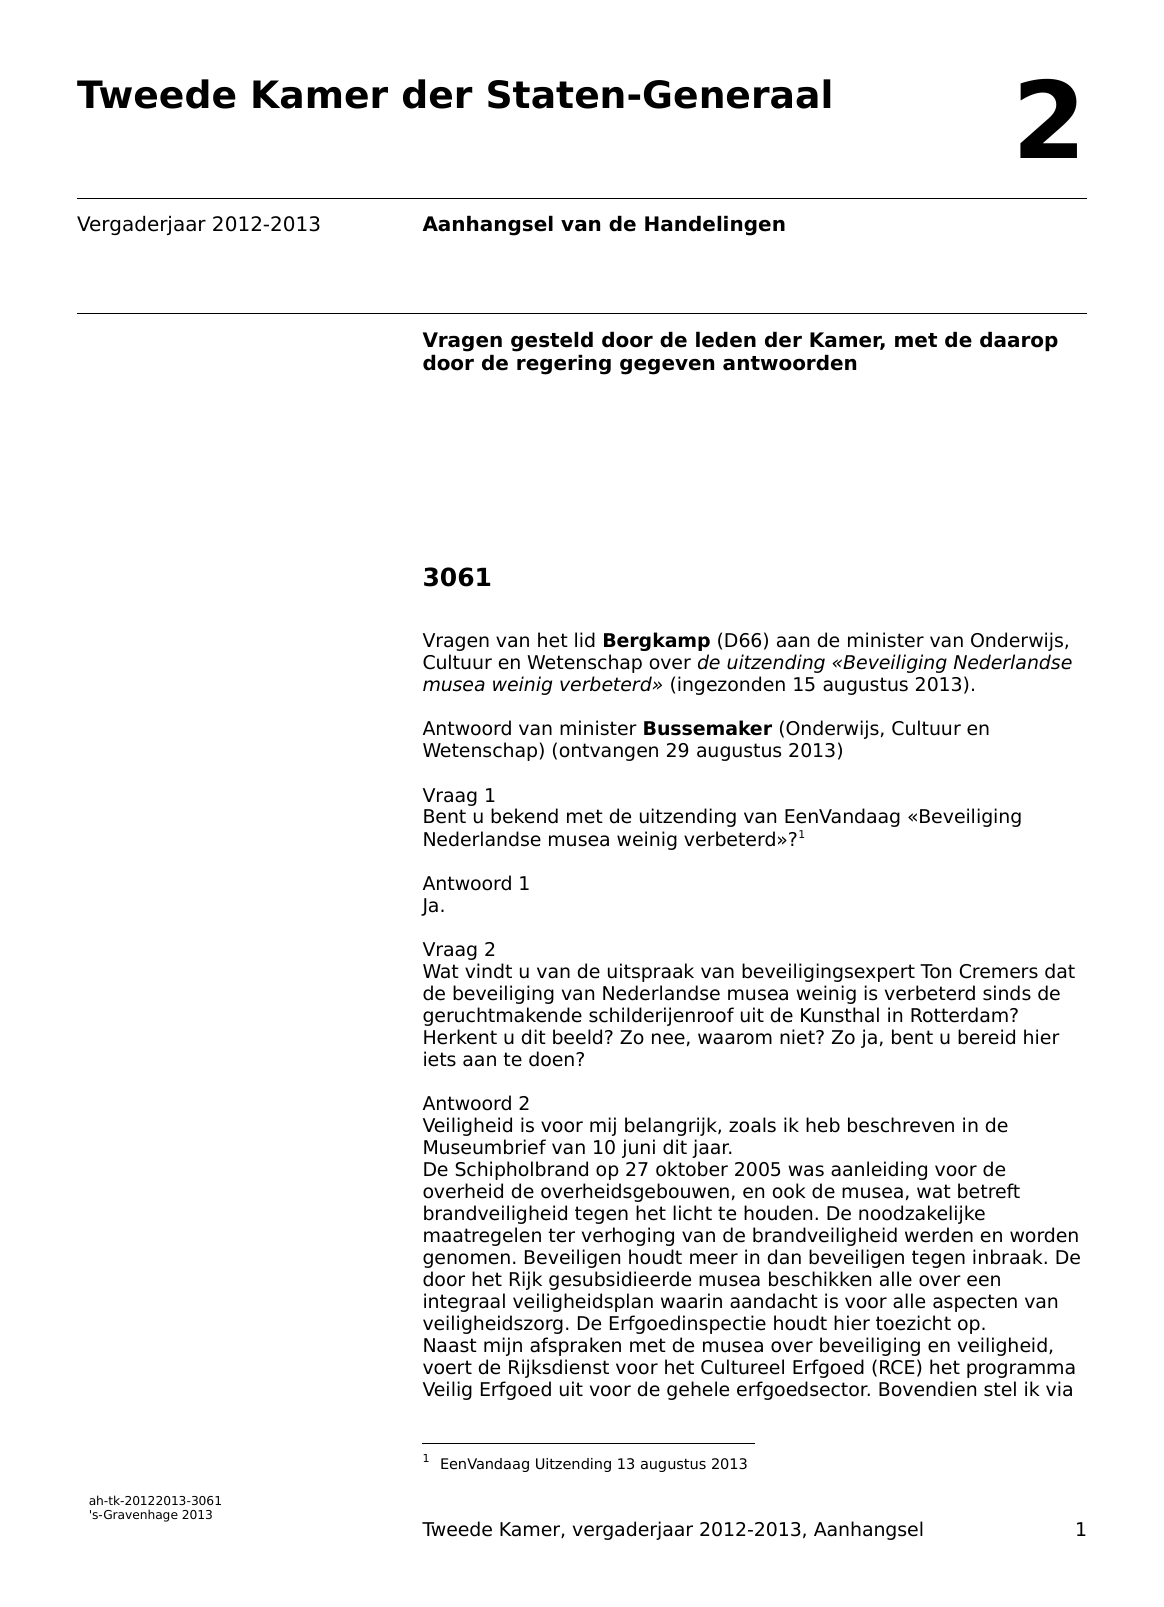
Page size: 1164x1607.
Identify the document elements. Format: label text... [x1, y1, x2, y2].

table_cell Aanhangsel van de Handelingen [422, 199, 1087, 313]
text Vragen van het lid Bergkamp (D66) aan de minister van Onderwijs, Cultuur en Wetenschap over de uitzending «Beveiliging Nederlandse musea weinig verbeterd» (ingezonden 15 augustus 2013). [422, 630, 1087, 696]
table_header Tweede Kamer der Staten-Generaal [77, 59, 886, 198]
text Bent u bekend met de uitzending van EenVandaag «Beveiliging Nederlandse musea weinig verbeterd»? [422, 806, 1087, 850]
text Ja. [422, 894, 1087, 917]
table_cell Vergaderjaar 2012-2013 [77, 199, 422, 313]
text Antwoord 2 [422, 1093, 1087, 1115]
text De Schipholbrand op 27 oktober 2005 was aanleiding voor de overheid de overheidsgebouwen, en ook de musea, wat betreft brandveiligheid tegen het licht te houden. De noodzakelijke maatregelen ter verhoging van de brandveiligheid werden en worden genomen. Beveiligen houdt meer in dan beveiligen tegen inbraak. De door het Rijk gesubsidieerde musea beschikken alle over een integraal veiligheidsplan waarin aandacht is voor alle aspecten van veiligheidszorg. De Erfgoedinspectie houdt hier toezicht op. [422, 1159, 1087, 1334]
text Antwoord 1 [422, 873, 1087, 894]
text Vraag 1 [422, 784, 1087, 806]
text Antwoord van minister Bussemaker (Onderwijs, Cultuur en Wetenschap) (ontvangen 29 augustus 2013) [422, 718, 1087, 762]
text ah-tk-20122013-3061 [88, 1494, 323, 1508]
text EenVandaag Uitzending 13 augustus 2013 [422, 1452, 1087, 1474]
text 's-Gravenhage 2013 [88, 1508, 323, 1522]
table_header 2 [886, 59, 1087, 198]
text 3061 [422, 563, 1087, 592]
text Vraag 2 [422, 939, 1087, 961]
text Naast mijn afspraken met de musea over beveiliging en veiligheid, voert de Rijksdienst voor het Cultureel Erfgoed (RCE) het programma Veilig Erfgoed uit voor de gehele erfgoedsector. Bovendien stel ik via [422, 1334, 1087, 1401]
text Veiligheid is voor mij belangrijk, zoals ik heb beschreven in de Museumbrief van 10 juni dit jaar. [422, 1115, 1087, 1159]
table_cell Vragen gesteld door de leden der Kamer, met de daarop door de regering gegeven antwoorden [422, 314, 1087, 375]
text Wat vindt u van de uitspraak van beveiligingsexpert Ton Cremers dat de beveiliging van Nederlandse musea weinig is verbeterd sinds de geruchtmakende schilderijenroof uit de Kunsthal in Rotterdam? Herkent u dit beeld? Zo nee, waarom niet? Zo ja, bent u bereid hier iets aan te doen? [422, 961, 1087, 1071]
table_cell [77, 314, 422, 375]
